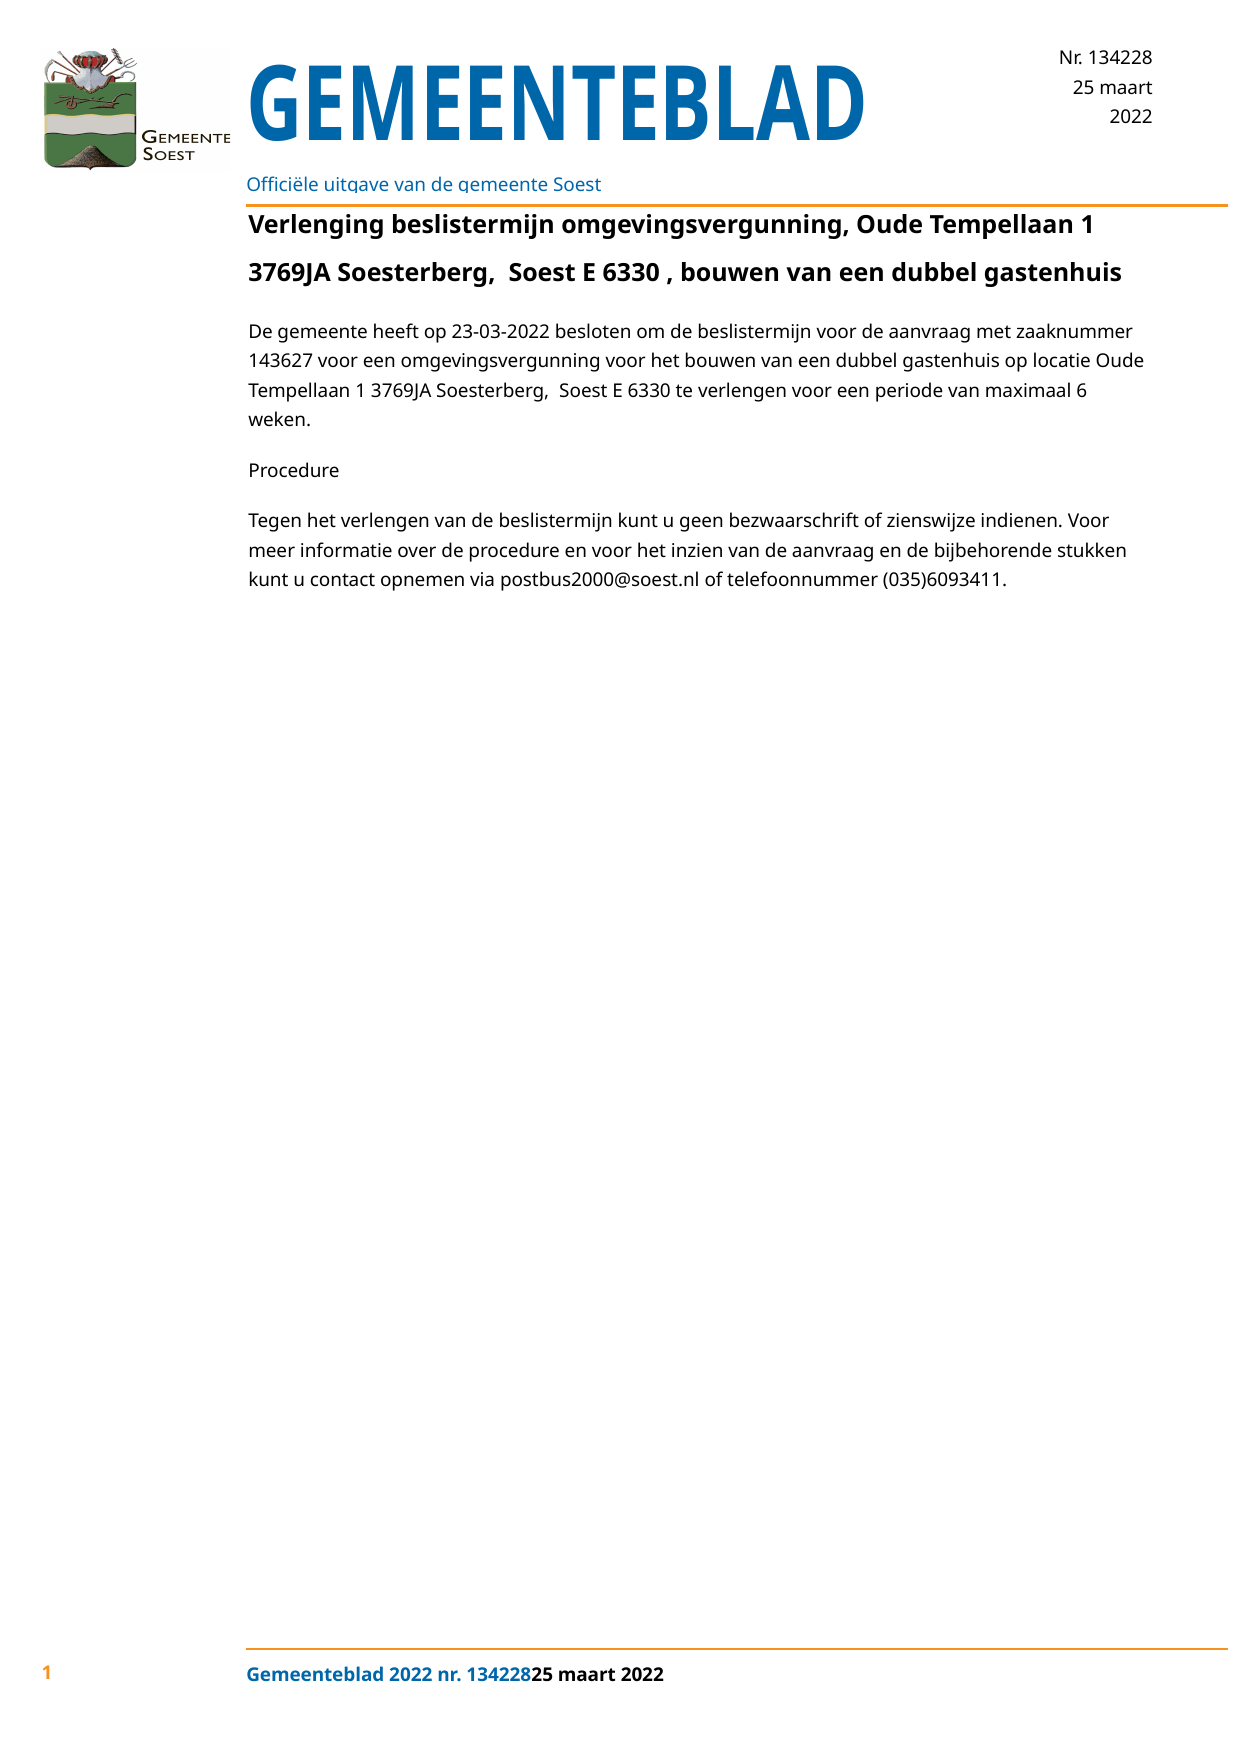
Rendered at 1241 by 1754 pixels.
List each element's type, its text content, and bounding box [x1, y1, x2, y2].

text Verlenging beslistermijn omgevingsvergunning, Oude Tempellaan 1 3769JA Soesterberg, Soest E 6330 , bouwen van een dubbel gastenhuis [248, 207, 1152, 288]
text De gemeente heeft op 23-03-2022 besloten om de beslistermijn voor de aanvraag met zaaknummer 143627 voor een omgevingsvergunning voor het bouwen van een dubbel gastenhuis op locatie Oude Tempellaan 1 3769JA Soesterberg, Soest E 6330 te verlengen voor een periode van maximaal 6 weken. [248, 318, 1152, 432]
text Procedure [248, 457, 1152, 483]
picture [41, 47, 231, 172]
text Tegen het verlengen van de beslistermijn kunt u geen bezwaarschrift of zienswijze indienen. Voor meer informatie over de procedure en voor het inzien van de aanvraag en de bijbehorende stukken kunt u contact opnemen via postbus2000@soest.nl of telefoonnummer (035)6093411. [248, 507, 1152, 592]
